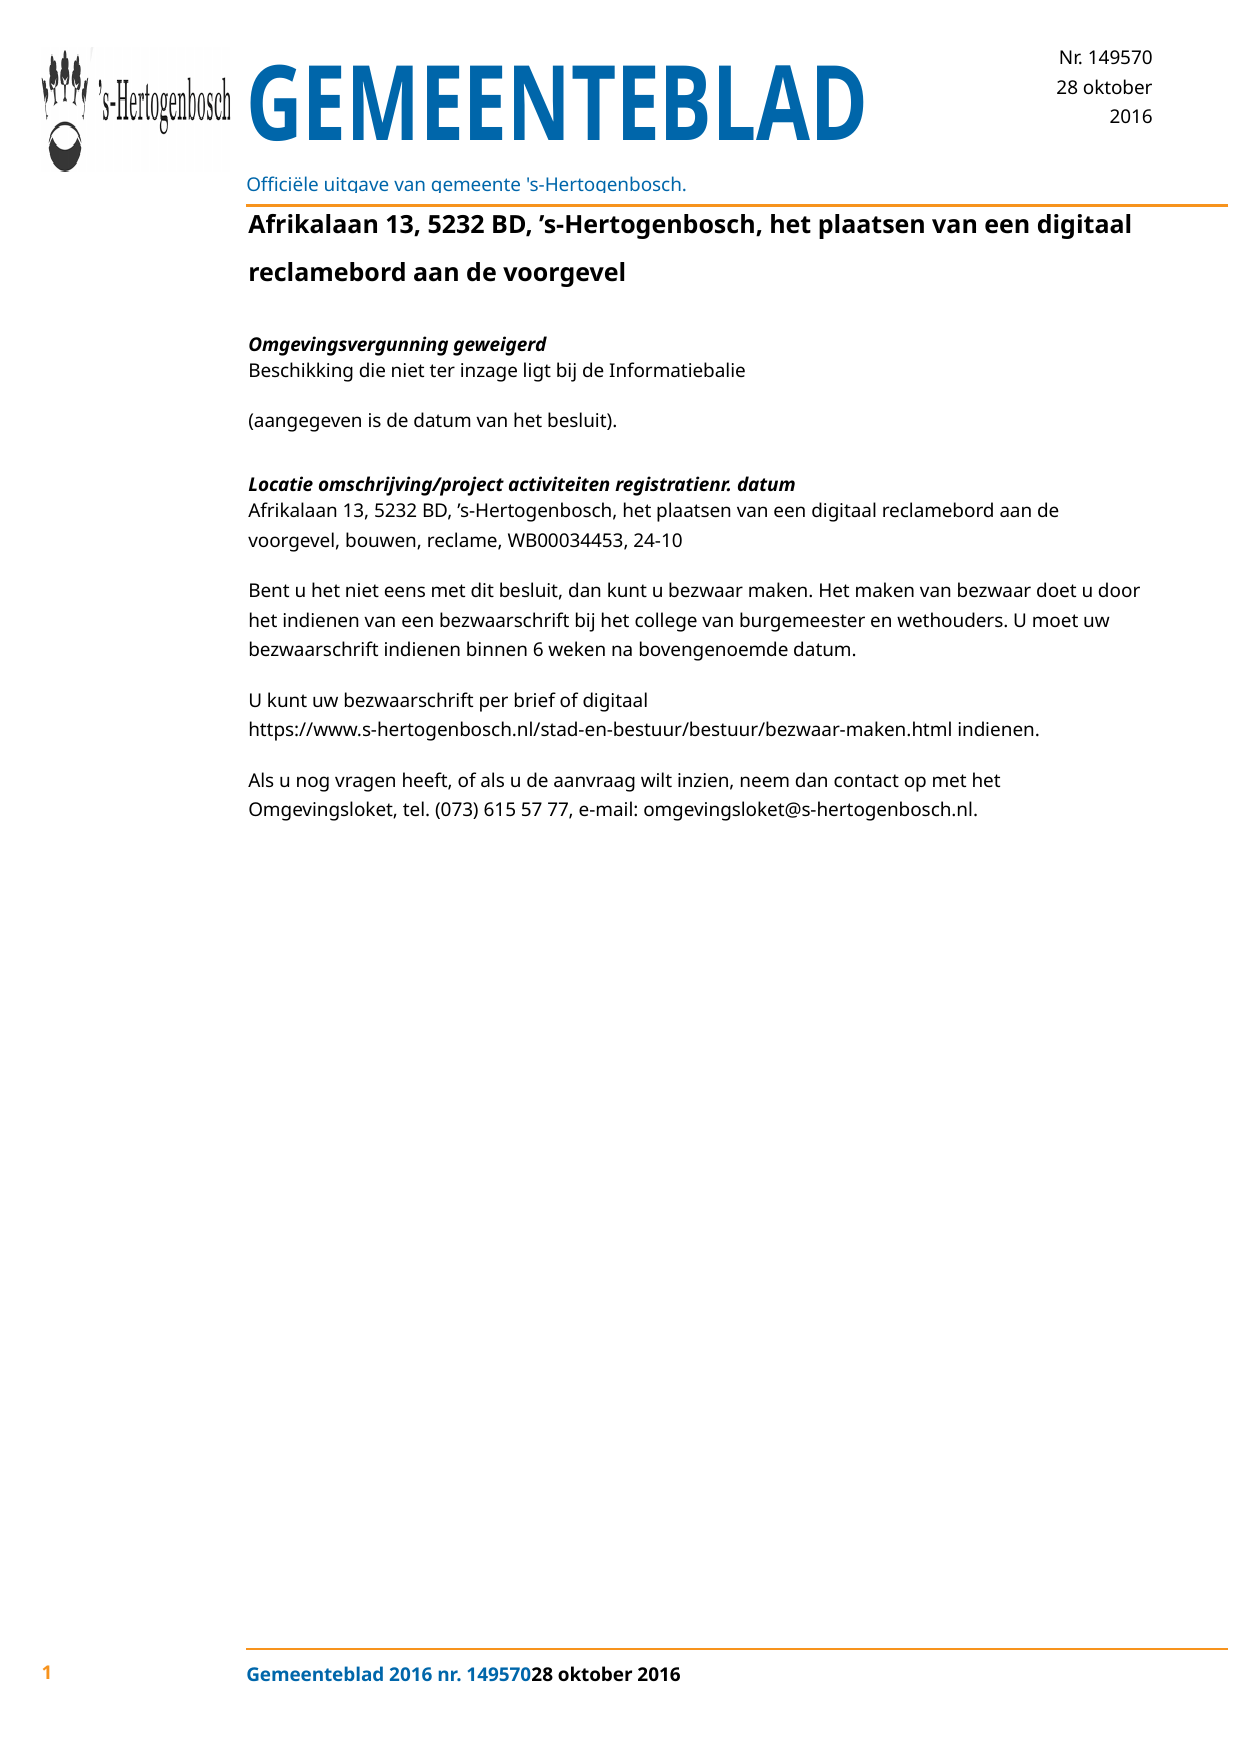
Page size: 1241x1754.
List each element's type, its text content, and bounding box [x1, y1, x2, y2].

text Beschikking die niet ter inzage ligt bij de Informatiebalie [248, 357, 1152, 383]
text Als u nog vragen heeft, of als u de aanvraag wilt inzien, neem dan contact op met het Omgevingsloket, tel. (073) 615 57 77, e-mail: omgevingsloket@s-hertogenbosch.nl. [248, 767, 1152, 822]
text Bent u het niet eens met dit besluit, dan kunt u bezwaar maken. Het maken van bezwaar doet u door het indienen van een bezwaarschrift bij het college van burgemeester en wethouders. U moet uw bezwaarschrift indienen binnen 6 weken na bovengenoemde datum. [248, 577, 1152, 662]
text U kunt uw bezwaarschrift per brief of digitaal https://www.s-hertogenbosch.nl/stad-en-bestuur/bestuur/bezwaar-maken.html indienen. [248, 687, 1152, 742]
picture [41, 47, 231, 172]
text (aangegeven is de datum van het besluit). [248, 408, 1152, 433]
text Afrikalaan 13, 5232 BD, ’s-Hertogenbosch, het plaatsen van een digitaal reclamebord aan de voorgevel [248, 207, 1152, 288]
text Omgevingsvergunning geweigerd [248, 331, 1152, 357]
text Afrikalaan 13, 5232 BD, ’s-Hertogenbosch, het plaatsen van een digitaal reclamebord aan de voorgevel, bouwen, reclame, WB00034453, 24-10 [248, 497, 1152, 553]
text Locatie omschrijving/project activiteiten registratienr. datum [248, 472, 1152, 497]
